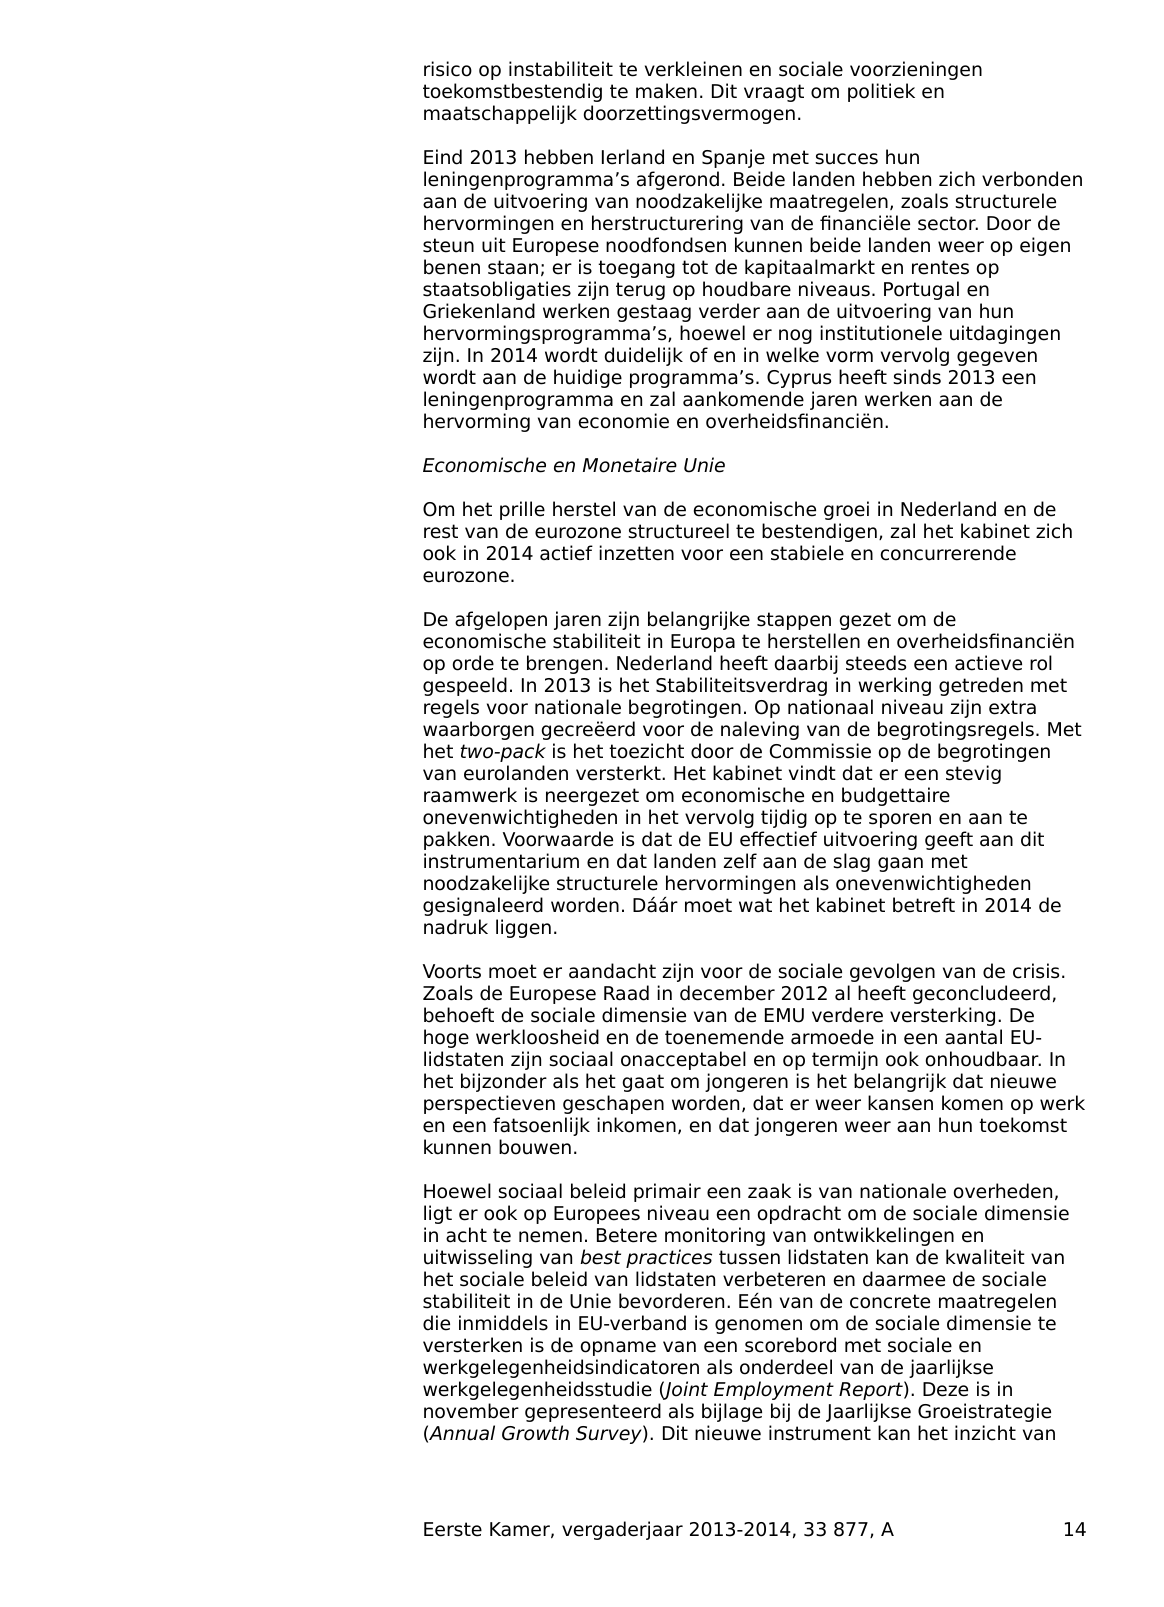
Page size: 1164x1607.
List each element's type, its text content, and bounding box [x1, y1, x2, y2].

text Hoewel sociaal beleid primair een zaak is van nationale overheden, ligt er ook op Europees niveau een opdracht om de sociale dimensie in acht te nemen. Betere monitoring van ontwikkelingen en uitwisseling van best practices tussen lidstaten kan de kwaliteit van het sociale beleid van lidstaten verbeteren en daarmee de sociale stabiliteit in de Unie bevorderen. Eén van de concrete maatregelen die inmiddels in EU-verband is genomen om de sociale dimensie te versterken is de opname van een scorebord met sociale en werkgelegenheidsindicatoren als onderdeel van de jaarlijkse werkgelegenheidsstudie (Joint Employment Report). Deze is in november gepresenteerd als bijlage bij de Jaarlijkse Groeistrategie (Annual Growth Survey). Dit nieuwe instrument kan het inzicht van [422, 1181, 1087, 1445]
subtitle Economische en Monetaire Unie [422, 455, 1087, 477]
text risico op instabiliteit te verkleinen en sociale voorzieningen toekomstbestendig te maken. Dit vraagt om politiek en maatschappelijk doorzettingsvermogen. [422, 59, 1087, 125]
text Om het prille herstel van de economische groei in Nederland en de rest van de eurozone structureel te bestendigen, zal het kabinet zich ook in 2014 actief inzetten voor een stabiele en concurrerende eurozone. [422, 499, 1087, 587]
text De afgelopen jaren zijn belangrijke stappen gezet om de economische stabiliteit in Europa te herstellen en overheidsfinanciën op orde te brengen. Nederland heeft daarbij steeds een actieve rol gespeeld. In 2013 is het Stabiliteitsverdrag in werking getreden met regels voor nationale begrotingen. Op nationaal niveau zijn extra waarborgen gecreëerd voor de naleving van de begrotingsregels. Met het two-pack is het toezicht door de Commissie op de begrotingen van eurolanden versterkt. Het kabinet vindt dat er een stevig raamwerk is neergezet om economische en budgettaire onevenwichtigheden in het vervolg tijdig op te sporen en aan te pakken. Voorwaarde is dat de EU effectief uitvoering geeft aan dit instrumentarium en dat landen zelf aan de slag gaan met noodzakelijke structurele hervormingen als onevenwichtigheden gesignaleerd worden. Dáár moet wat het kabinet betreft in 2014 de nadruk liggen. [422, 609, 1087, 939]
text Voorts moet er aandacht zijn voor de sociale gevolgen van de crisis. Zoals de Europese Raad in december 2012 al heeft geconcludeerd, behoeft de sociale dimensie van de EMU verdere versterking. De hoge werkloosheid en de toenemende armoede in een aantal EU-lidstaten zijn sociaal onacceptabel en op termijn ook onhoudbaar. In het bijzonder als het gaat om jongeren is het belangrijk dat nieuwe perspectieven geschapen worden, dat er weer kansen komen op werk en een fatsoenlijk inkomen, en dat jongeren weer aan hun toekomst kunnen bouwen. [422, 961, 1087, 1159]
text Eind 2013 hebben Ierland en Spanje met succes hun leningenprogramma’s afgerond. Beide landen hebben zich verbonden aan de uitvoering van noodzakelijke maatregelen, zoals structurele hervormingen en herstructurering van de financiële sector. Door de steun uit Europese noodfondsen kunnen beide landen weer op eigen benen staan; er is toegang tot de kapitaalmarkt en rentes op staatsobligaties zijn terug op houdbare niveaus. Portugal en Griekenland werken gestaag verder aan de uitvoering van hun hervormingsprogramma’s, hoewel er nog institutionele uitdagingen zijn. In 2014 wordt duidelijk of en in welke vorm vervolg gegeven wordt aan de huidige programma’s. Cyprus heeft sinds 2013 een leningenprogramma en zal aankomende jaren werken aan de hervorming van economie en overheidsfinanciën. [422, 147, 1087, 433]
